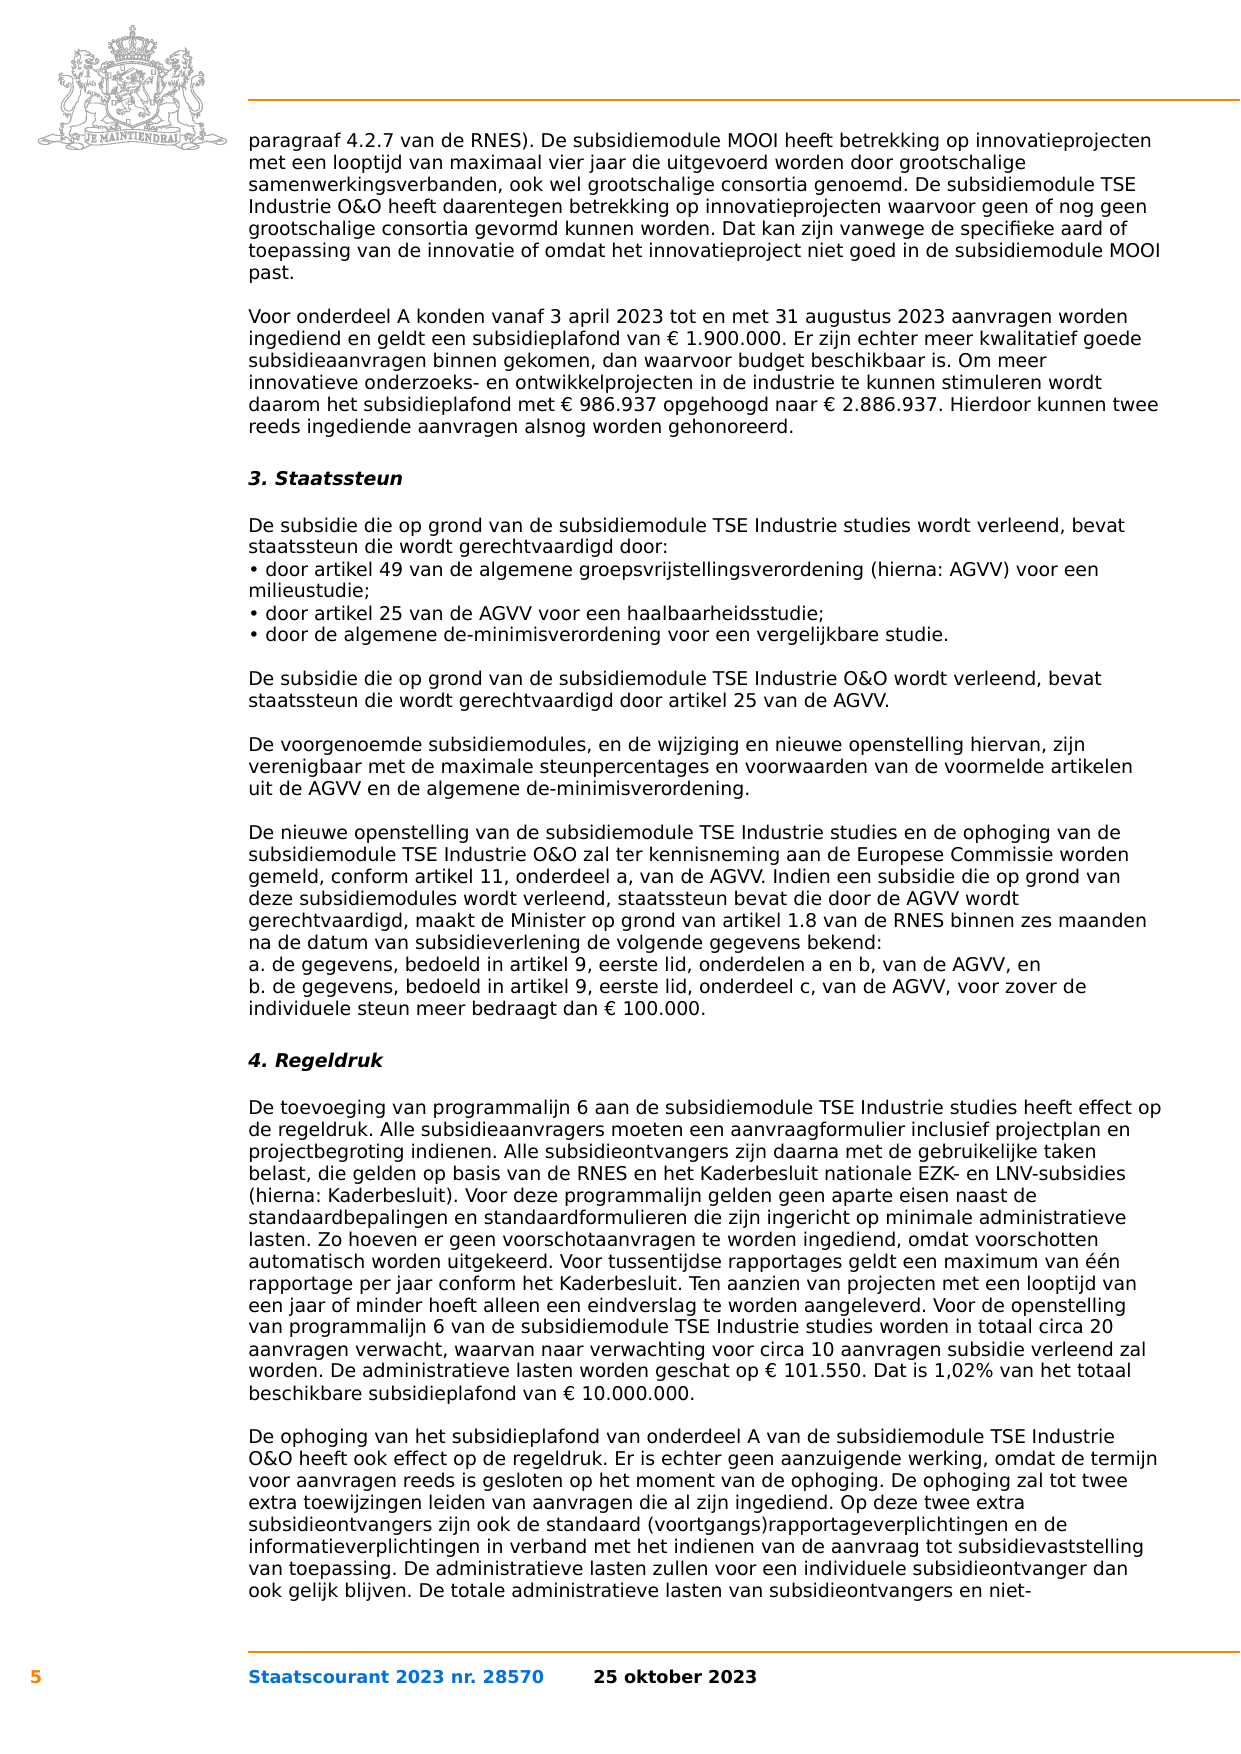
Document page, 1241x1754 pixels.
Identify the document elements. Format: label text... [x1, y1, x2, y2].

subtitle 3. Staatssteun [248, 467, 1163, 489]
text • door artikel 49 van de algemene groepsvrijstellingsverordening (hierna: AGVV) voor een milieustudie; [248, 558, 1163, 602]
text De nieuwe openstelling van de subsidiemodule TSE Industrie studies en de ophoging van de subsidiemodule TSE Industrie O&O zal ter kennisneming aan de Europese Commissie worden gemeld, conform artikel 11, onderdeel a, van de AGVV. Indien een subsidie die op grond van deze subsidiemodules wordt verleend, staatssteun bevat die door de AGVV wordt gerechtvaardigd, maakt de Minister op grond van artikel 1.8 van de RNES binnen zes maanden na de datum van subsidieverlening de volgende gegevens bekend: [248, 822, 1163, 954]
text De ophoging van het subsidieplafond van onderdeel A van de subsidiemodule TSE Industrie O&O heeft ook effect op de regeldruk. Er is echter geen aanzuigende werking, omdat de termijn voor aanvragen reeds is gesloten op het moment van de ophoging. De ophoging zal tot twee extra toewijzingen leiden van aanvragen die al zijn ingediend. Op deze twee extra subsidieontvangers zijn ook de standaard (voortgangs)rapportageverplichtingen en de informatieverplichtingen in verband met het indienen van de aanvraag tot subsidievaststelling van toepassing. De administratieve lasten zullen voor een individuele subsidieontvanger dan ook gelijk blijven. De totale administratieve lasten van subsidieontvangers en niet- [248, 1426, 1163, 1602]
picture [38, 25, 227, 150]
text b. de gegevens, bedoeld in artikel 9, eerste lid, onderdeel c, van de AGVV, voor zover de individuele steun meer bedraagt dan € 100.000. [248, 976, 1163, 1020]
text De subsidie die op grond van de subsidiemodule TSE Industrie O&O wordt verleend, bevat staatssteun die wordt gerechtvaardigd door artikel 25 van de AGVV. [248, 668, 1163, 712]
text a. de gegevens, bedoeld in artikel 9, eerste lid, onderdelen a en b, van de AGVV, en [248, 954, 1163, 976]
text De subsidie die op grond van de subsidiemodule TSE Industrie studies wordt verleend, bevat staatssteun die wordt gerechtvaardigd door: [248, 514, 1163, 558]
text paragraaf 4.2.7 van de RNES). De subsidiemodule MOOI heeft betrekking op innovatieprojecten met een looptijd van maximaal vier jaar die uitgevoerd worden door grootschalige samenwerkingsverbanden, ook wel grootschalige consortia genoemd. De subsidiemodule TSE Industrie O&O heeft daarentegen betrekking op innovatieprojecten waarvoor geen of nog geen grootschalige consortia gevormd kunnen worden. Dat kan zijn vanwege de specifieke aard of toepassing van de innovatie of omdat het innovatieproject niet goed in de subsidiemodule MOOI past. [248, 130, 1163, 284]
text De voorgenoemde subsidiemodules, en de wijziging en nieuwe openstelling hiervan, zijn verenigbaar met de maximale steunpercentages en voorwaarden van de voormelde artikelen uit de AGVV en de algemene de-minimisverordening. [248, 734, 1163, 800]
text De toevoeging van programmalijn 6 aan de subsidiemodule TSE Industrie studies heeft effect op de regeldruk. Alle subsidieaanvragers moeten een aanvraagformulier inclusief projectplan en projectbegroting indienen. Alle subsidieontvangers zijn daarna met de gebruikelijke taken belast, die gelden op basis van de RNES en het Kaderbesluit nationale EZK- en LNV-subsidies (hierna: Kaderbesluit). Voor deze programmalijn gelden geen aparte eisen naast de standaardbepalingen en standaardformulieren die zijn ingericht op minimale administratieve lasten. Zo hoeven er geen voorschotaanvragen te worden ingediend, omdat voorschotten automatisch worden uitgekeerd. Voor tussentijdse rapportages geldt een maximum van één rapportage per jaar conform het Kaderbesluit. Ten aanzien van projecten met een looptijd van een jaar of minder hoeft alleen een eindverslag te worden aangeleverd. Voor de openstelling van programmalijn 6 van de subsidiemodule TSE Industrie studies worden in totaal circa 20 aanvragen verwacht, waarvan naar verwachting voor circa 10 aanvragen subsidie verleend zal worden. De administratieve lasten worden geschat op € 101.550. Dat is 1,02% van het totaal beschikbare subsidieplafond van € 10.000.000. [248, 1097, 1163, 1404]
text • door de algemene de-minimisverordening voor een vergelijkbare studie. [248, 624, 1163, 646]
text • door artikel 25 van de AGVV voor een haalbaarheidsstudie; [248, 602, 1163, 624]
subtitle 4. Regeldruk [248, 1050, 1163, 1072]
text Voor onderdeel A konden vanaf 3 april 2023 tot en met 31 augustus 2023 aanvragen worden ingediend en geldt een subsidieplafond van € 1.900.000. Er zijn echter meer kwalitatief goede subsidieaanvragen binnen gekomen, dan waarvoor budget beschikbaar is. Om meer innovatieve onderzoeks- en ontwikkelprojecten in de industrie te kunnen stimuleren wordt daarom het subsidieplafond met € 986.937 opgehoogd naar € 2.886.937. Hierdoor kunnen twee reeds ingediende aanvragen alsnog worden gehonoreerd. [248, 306, 1163, 437]
